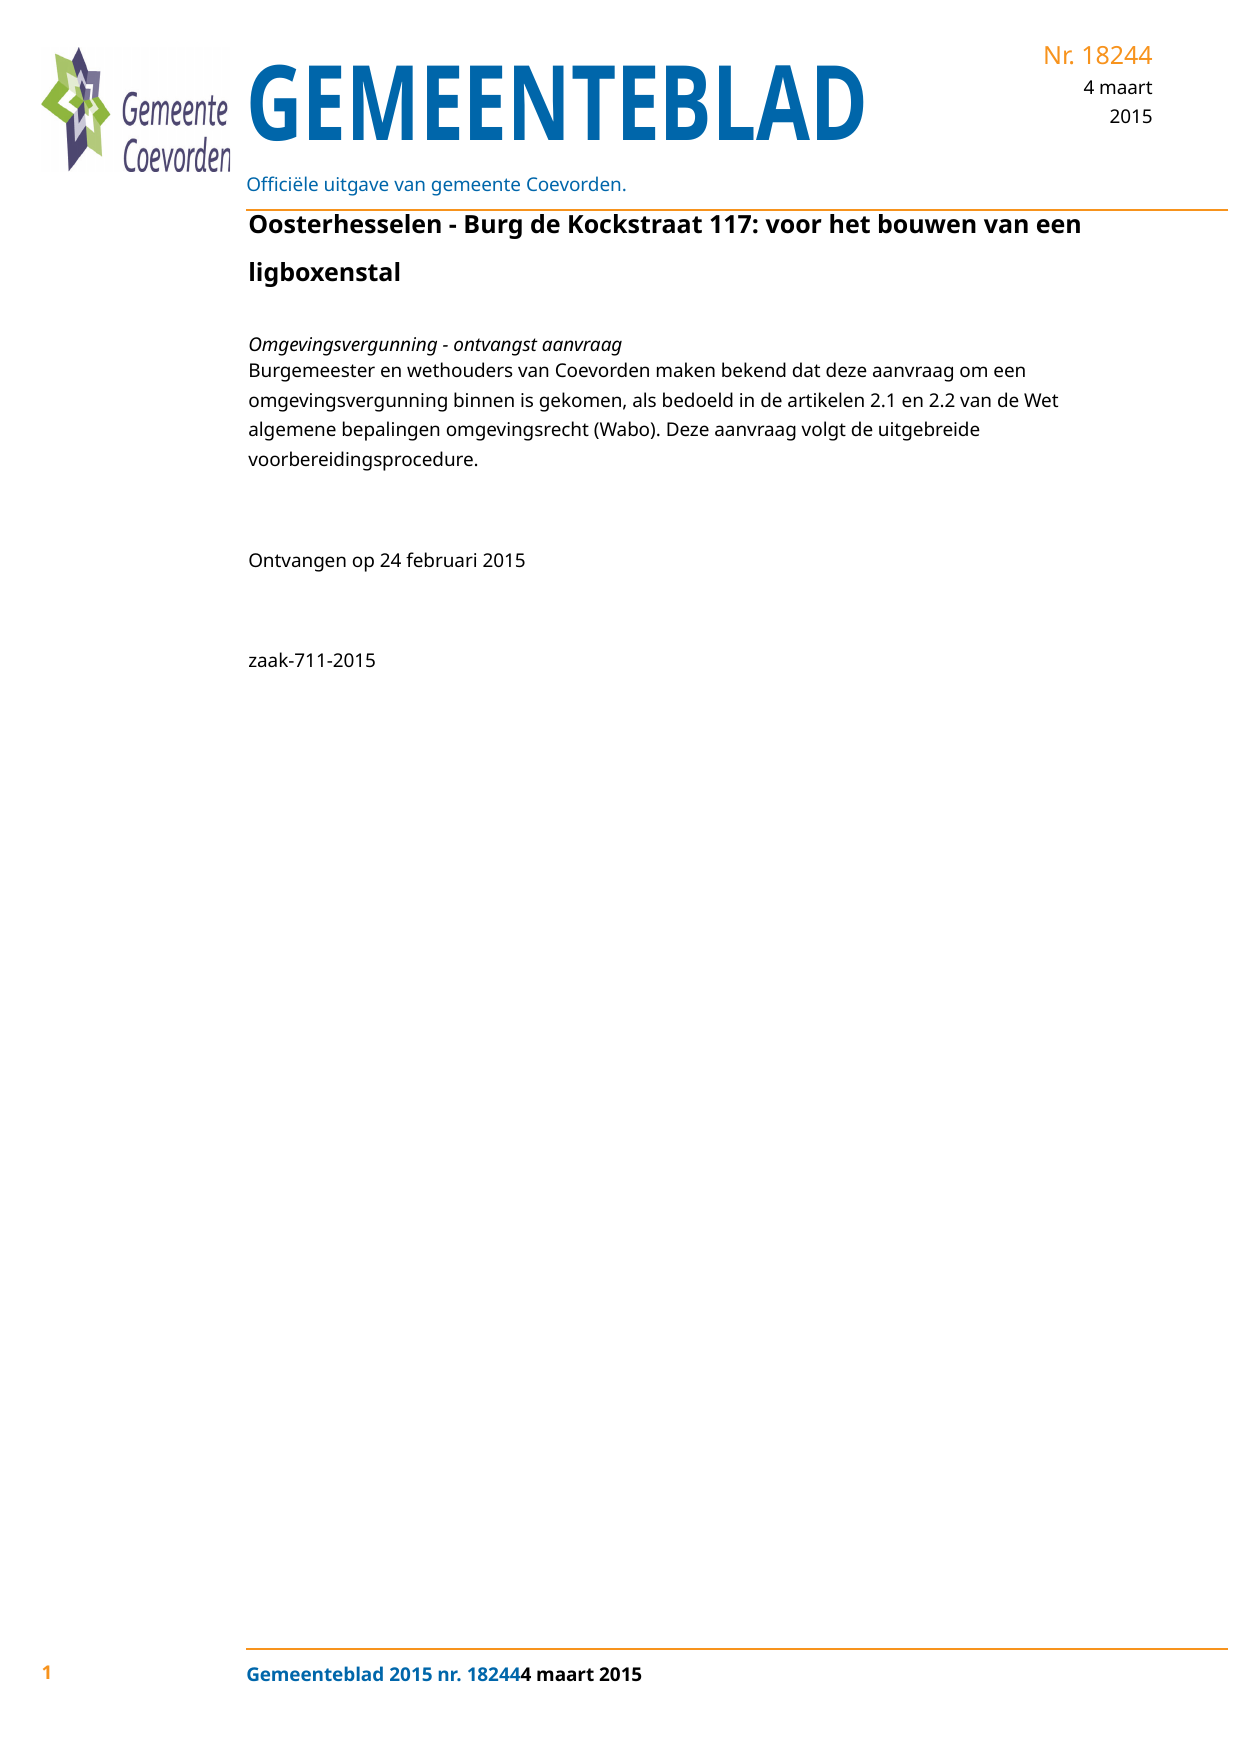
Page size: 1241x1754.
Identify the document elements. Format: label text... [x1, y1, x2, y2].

text Burgemeester en wethouders van Coevorden maken bekend dat deze aanvraag om een omgevingsvergunning binnen is gekomen, als bedoeld in de artikelen 2.1 en 2.2 van de Wet algemene bepalingen omgevingsrecht (Wabo). Deze aanvraag volgt de uitgebreide voorbereidingsprocedure. [248, 357, 1152, 472]
text Omgevingsvergunning - ontvangst aanvraag [248, 331, 1152, 357]
text Oosterhesselen - Burg de Kockstraat 117: voor het bouwen van een ligboxenstal [248, 211, 1152, 288]
text zaak-711-2015 [248, 648, 1152, 673]
text Ontvangen op 24 februari 2015 [248, 547, 1152, 572]
picture [41, 47, 231, 172]
